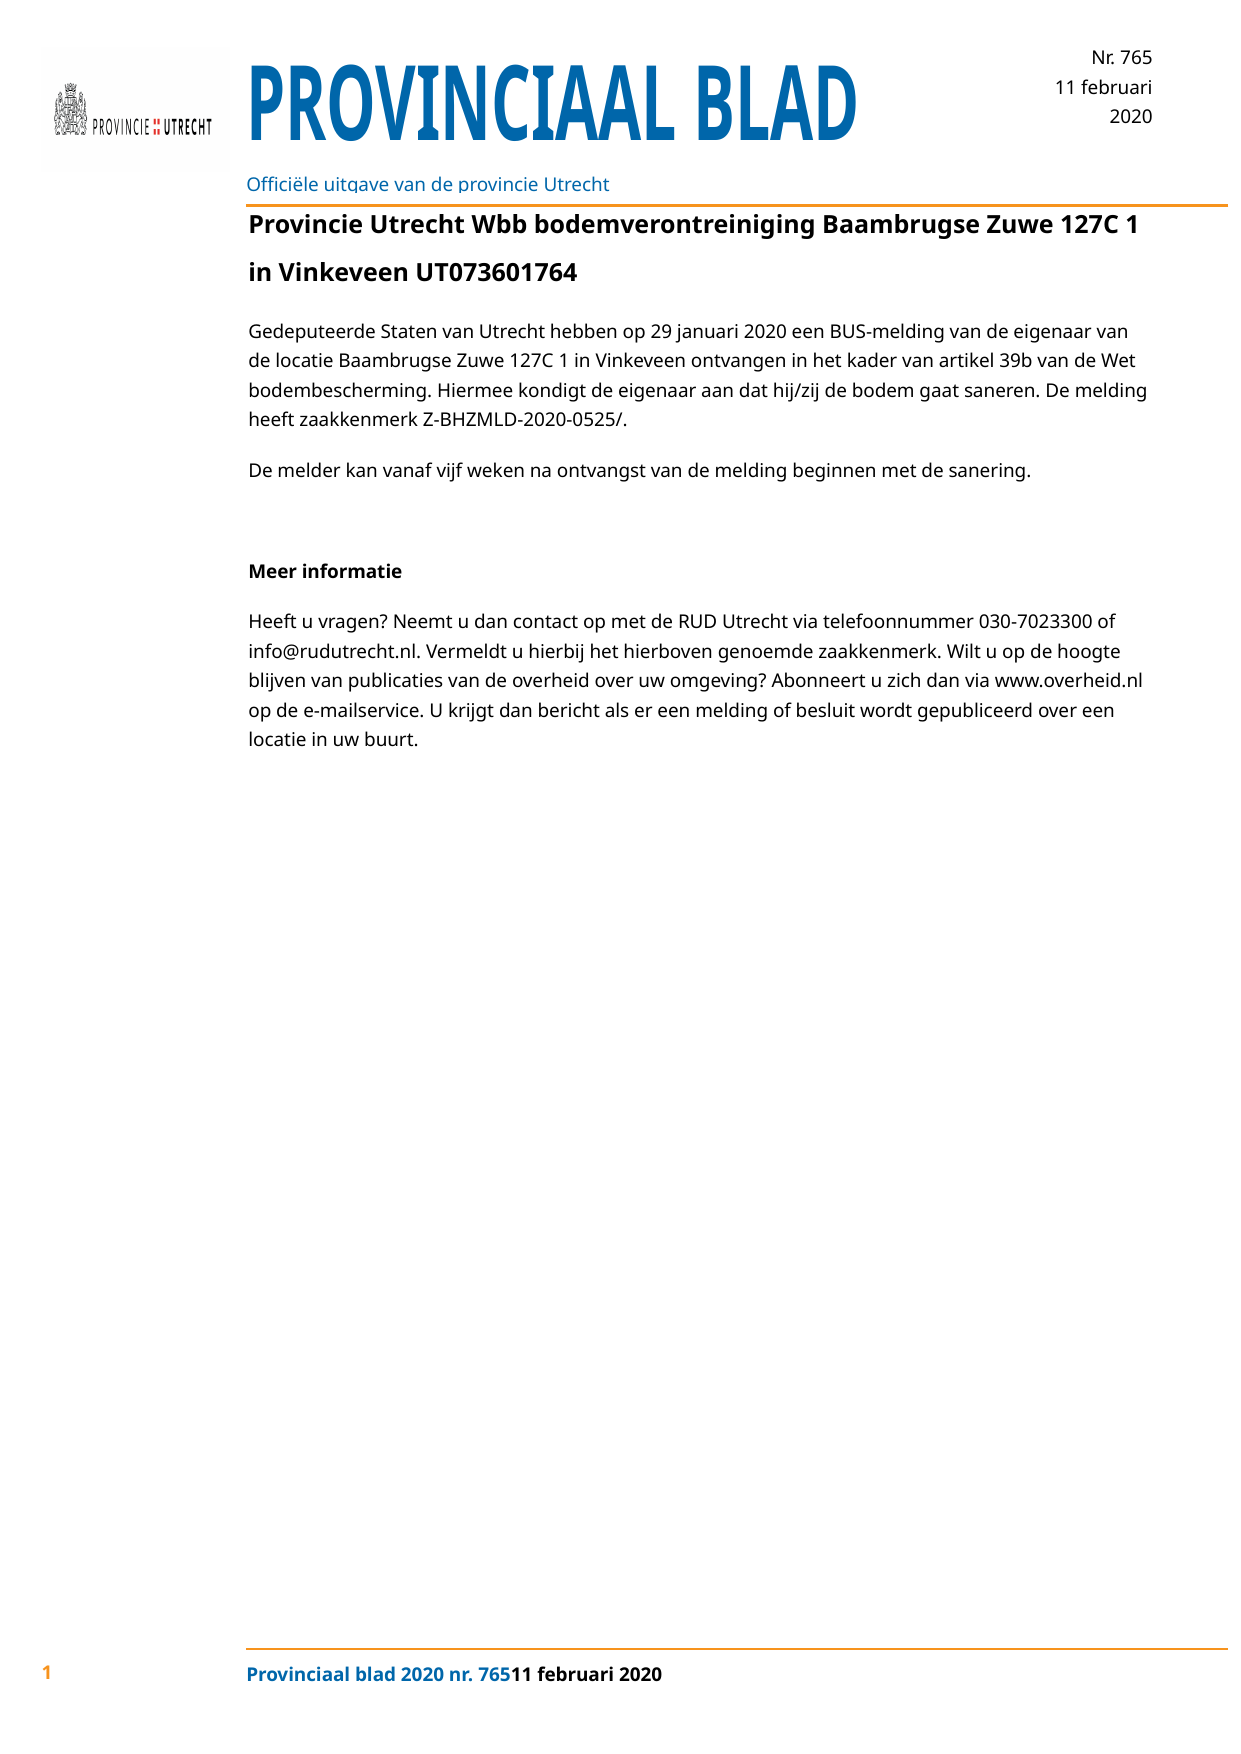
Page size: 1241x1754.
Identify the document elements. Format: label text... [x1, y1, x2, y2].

text Gedeputeerde Staten van Utrecht hebben op 29 januari 2020 een BUS-melding van de eigenaar van de locatie Baambrugse Zuwe 127C 1 in Vinkeveen ontvangen in het kader van artikel 39b van de Wet bodembescherming. Hiermee kondigt de eigenaar aan dat hij/zij de bodem gaat saneren. De melding heeft zaakkenmerk Z-BHZMLD-2020-0525/. [248, 318, 1152, 432]
text De melder kan vanaf vijf weken na ontvangst van de melding beginnen met de sanering. [248, 457, 1152, 483]
text Provincie Utrecht Wbb bodemverontreiniging Baambrugse Zuwe 127C 1 in Vinkeveen UT073601764 [248, 207, 1152, 288]
text Meer informatie [248, 558, 1152, 584]
picture [41, 47, 231, 172]
text Heeft u vragen? Neemt u dan contact op met de RUD Utrecht via telefoonnummer 030-7023300 of info@rudutrecht.nl. Vermeldt u hierbij het hierboven genoemde zaakkenmerk. Wilt u op de hoogte blijven van publicaties van de overheid over uw omgeving? Abonneert u zich dan via www.overheid.nl op de e-mailservice. U krijgt dan bericht als er een melding of besluit wordt gepubliceerd over een locatie in uw buurt. [248, 608, 1152, 752]
